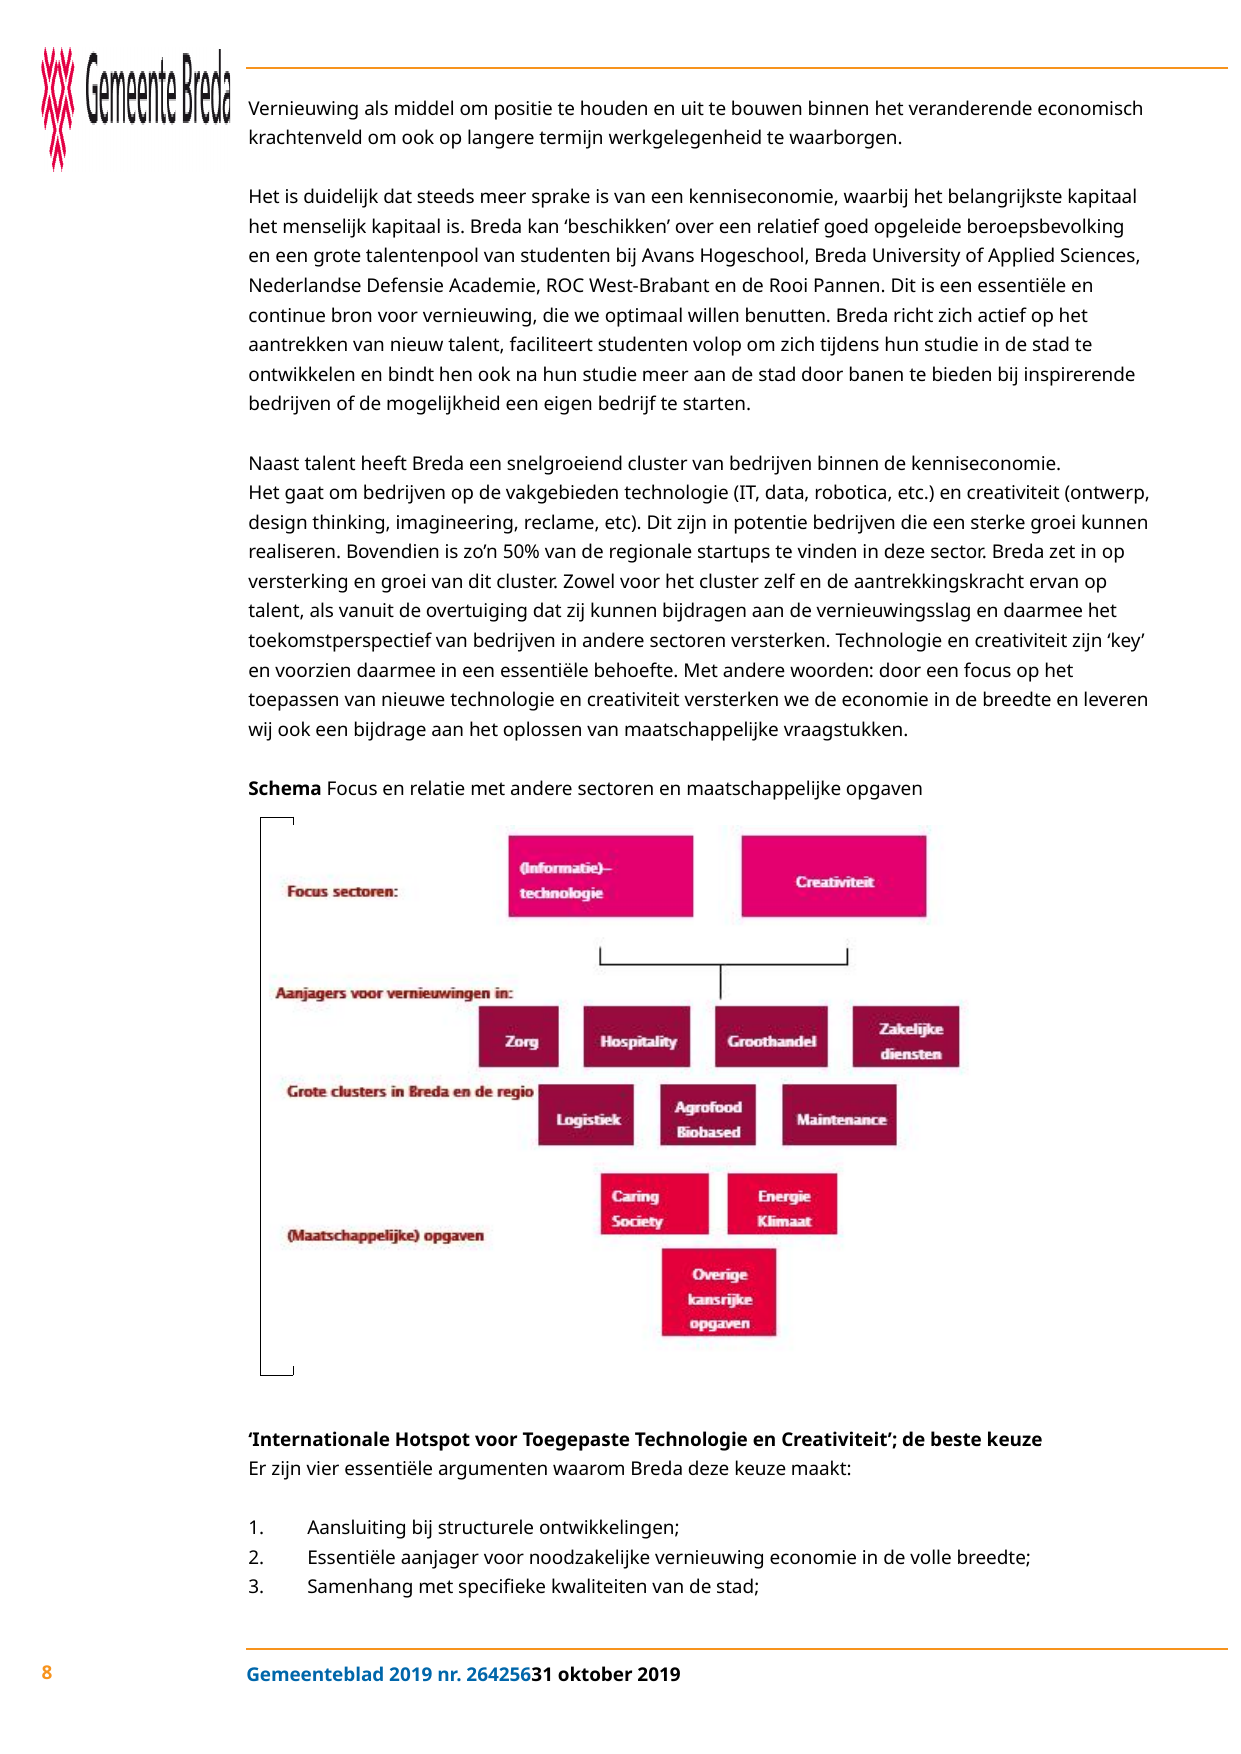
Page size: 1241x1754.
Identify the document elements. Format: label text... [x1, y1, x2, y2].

list Samenhang met specifieke kwaliteiten van de stad; [248, 1574, 1152, 1599]
text Het gaat om bedrijven op de vakgebieden technologie (IT, data, robotica, etc.) en creativiteit (ontwerp, design thinking, imagineering, reclame, etc). Dit zijn in potentie bedrijven die een sterke groei kunnen realiseren. Bovendien is zo’n 50% van de regionale startups te vinden in deze sector. Breda zet in op versterking en groei van dit cluster. Zowel voor het cluster zelf en de aantrekkingskracht ervan op talent, als vanuit de overtuiging dat zij kunnen bijdragen aan de vernieuwingsslag en daarmee het toekomstperspectief van bedrijven in andere sectoren versterken. Technologie en creativiteit zijn ‘key’ en voorzien daarmee in een essentiële behoefte. Met andere woorden: door een focus op het toepassen van nieuwe technologie en creativiteit versterken we de economie in de breedte en leveren wij ook een bijdrage aan het oplossen van maatschappelijke vraagstukken. [248, 479, 1152, 742]
list Aansluiting bij structurele ontwikkelingen; [248, 1514, 1152, 1540]
list Essentiële aanjager voor noodzakelijke vernieuwing economie in de volle breedte; [248, 1544, 1152, 1570]
text Naast talent heeft Breda een snelgroeiend cluster van bedrijven binnen de kenniseconomie. [248, 450, 1152, 476]
picture [41, 47, 231, 172]
picture [268, 825, 983, 1366]
text Het is duidelijk dat steeds meer sprake is van een kenniseconomie, waarbij het belangrijkste kapitaal het menselijk kapitaal is. Breda kan ‘beschikken’ over een relatief goed opgeleide beroepsbevolking en een grote talentenpool van studenten bij Avans Hogeschool, Breda University of Applied Sciences, Nederlandse Defensie Academie, ROC West-Brabant en de Rooi Pannen. Dit is een essentiële en continue bron voor vernieuwing, die we optimaal willen benutten. Breda richt zich actief op het aantrekken van nieuw talent, faciliteert studenten volop om zich tijdens hun studie in de stad te ontwikkelen en bindt hen ook na hun studie meer aan de stad door banen te bieden bij inspirerende bedrijven of de mogelijkheid een eigen bedrijf te starten. [248, 183, 1152, 416]
text ‘Internationale Hotspot voor Toegepaste Technologie en Creativiteit’; de beste keuze [248, 1426, 1152, 1452]
text Vernieuwing als middel om positie te houden en uit te bouwen binnen het veranderende economisch krachtenveld om ook op langere termijn werkgelegenheid te waarborgen. [248, 95, 1152, 150]
text Er zijn vier essentiële argumenten waarom Breda deze keuze maakt: [248, 1455, 1152, 1481]
text Schema Focus en relatie met andere sectoren en maatschappelijke opgaven [248, 775, 1152, 801]
